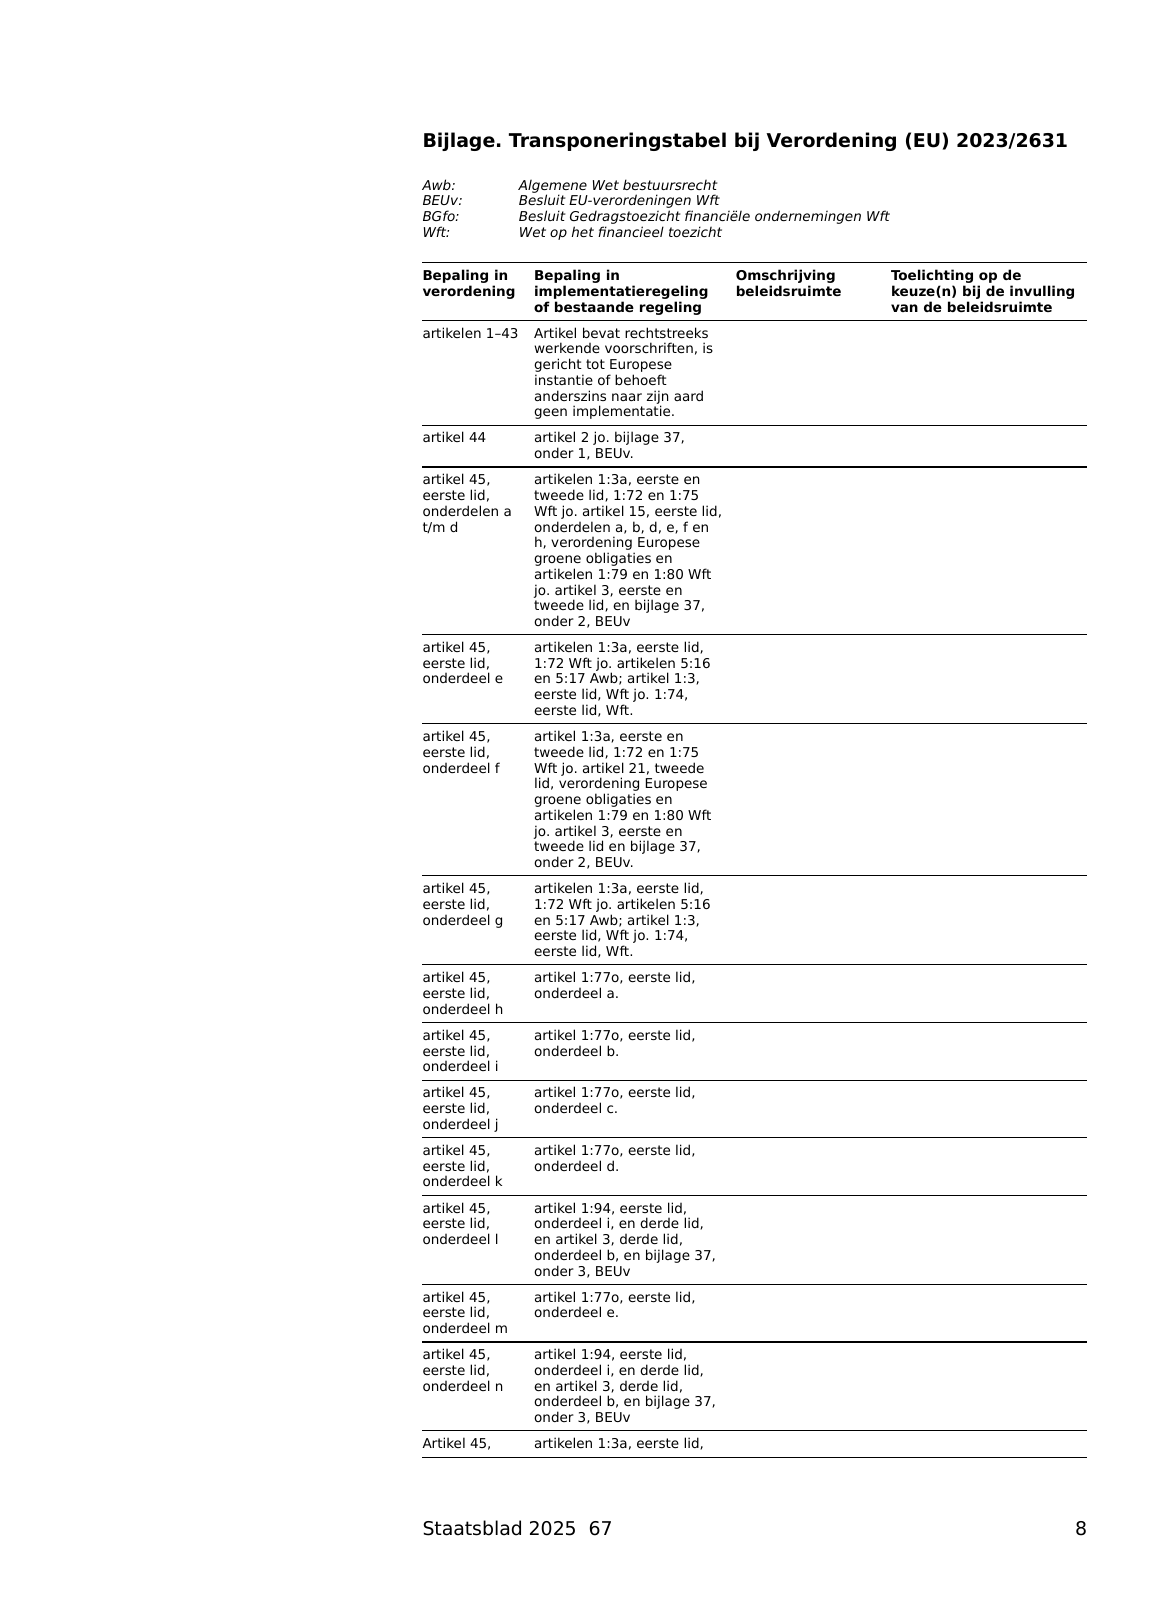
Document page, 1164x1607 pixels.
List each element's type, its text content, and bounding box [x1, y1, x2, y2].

table_cell [730, 426, 885, 466]
table_cell artikel 45, eerste lid, onderdeel k [422, 1138, 528, 1195]
subtitle Bijlage. Transponeringstabel bij Verordening (EU) 2023/2631 [422, 130, 1087, 152]
table_cell artikel 2 jo. bijlage 37, onder 1, BEUv. [528, 426, 729, 466]
table_cell BEUv: [422, 193, 513, 209]
table_cell artikel 1:77o, eerste lid, onderdeel e. [528, 1285, 729, 1341]
table_cell artikel 45, eerste lid, onderdeel g [422, 876, 528, 964]
table_cell artikelen 1:3a, eerste lid, [528, 1431, 729, 1457]
table_cell [730, 1431, 885, 1457]
table_cell artikel 1:3a, eerste en tweede lid, 1:72 en 1:75 Wft jo. artikel 21, tweede lid, verordening Europese groene obligaties en artikelen 1:79 en 1:80 Wft jo. artikel 3, eerste en tweede lid en bijlage 37, onder 2, BEUv. [528, 724, 729, 875]
table_cell [885, 1431, 1087, 1457]
table_header Omschrijving beleidsruimte [730, 263, 885, 320]
table_header Toelichting op de keuze(n) bij de invulling van de beleidsruimte [885, 263, 1087, 320]
table_cell Artikel 45, [422, 1431, 528, 1457]
table_cell artikel 45, eerste lid, onderdeel n [422, 1343, 528, 1430]
table_cell Besluit Gedragstoezicht financiële ondernemingen Wft [513, 209, 1087, 224]
table_cell artikel 1:94, eerste lid, onderdeel i, en derde lid, en artikel 3, derde lid, onderdeel b, en bijlage 37, onder 3, BEUv [528, 1196, 729, 1284]
table_cell [885, 876, 1087, 964]
table_header Algemene Wet bestuursrecht [513, 178, 1087, 193]
table_cell [730, 468, 885, 634]
table_cell artikel 45, eerste lid, onderdelen a t/m d [422, 468, 528, 634]
table_cell [730, 1285, 885, 1341]
table_header Bepaling in implementatieregeling of bestaande regeling [528, 263, 729, 320]
table_cell artikel 1:77o, eerste lid, onderdeel c. [528, 1081, 729, 1137]
table_cell [730, 1196, 885, 1284]
table_cell [730, 635, 885, 723]
table_cell [730, 965, 885, 1022]
table_cell Artikel bevat rechtstreeks werkende voorschriften, is gericht tot Europese instantie of behoeft anderszins naar zijn aard geen implementatie. [528, 321, 729, 424]
table_cell artikelen 1:3a, eerste lid, 1:72 Wft jo. artikelen 5:16 en 5:17 Awb; artikel 1:3, eerste lid, Wft jo. 1:74, eerste lid, Wft. [528, 635, 729, 723]
table_cell [885, 965, 1087, 1022]
table_header Bepaling in verordening [422, 263, 528, 320]
table_cell [885, 1081, 1087, 1137]
table_cell [885, 468, 1087, 634]
table_cell artikel 1:94, eerste lid, onderdeel i, en derde lid, en artikel 3, derde lid, onderdeel b, en bijlage 37, onder 3, BEUv [528, 1343, 729, 1430]
table_cell artikel 1:77o, eerste lid, onderdeel a. [528, 965, 729, 1022]
table_cell [885, 1285, 1087, 1341]
table_cell [730, 1081, 885, 1137]
table_cell Wft: [422, 225, 513, 240]
table_cell [885, 1343, 1087, 1430]
table_cell artikel 45, eerste lid, onderdeel i [422, 1023, 528, 1079]
table_cell [885, 1196, 1087, 1284]
table_cell artikelen 1–43 [422, 321, 528, 424]
table_cell artikel 45, eerste lid, onderdeel h [422, 965, 528, 1022]
table_cell artikel 45, eerste lid, onderdeel f [422, 724, 528, 875]
table_cell [885, 1138, 1087, 1195]
table_cell artikel 1:77o, eerste lid, onderdeel b. [528, 1023, 729, 1079]
table_cell Wet op het financieel toezicht [513, 225, 1087, 240]
table_cell [730, 321, 885, 424]
table_cell [730, 724, 885, 875]
table_cell artikel 44 [422, 426, 528, 466]
table_cell BGfo: [422, 209, 513, 224]
table_cell artikelen 1:3a, eerste en tweede lid, 1:72 en 1:75 Wft jo. artikel 15, eerste lid, onderdelen a, b, d, e, f en h, verordening Europese groene obligaties en artikelen 1:79 en 1:80 Wft jo. artikel 3, eerste en tweede lid, en bijlage 37, onder 2, BEUv [528, 468, 729, 634]
table_cell artikel 45, eerste lid, onderdeel j [422, 1081, 528, 1137]
table_cell [730, 876, 885, 964]
table_cell [885, 1023, 1087, 1079]
table_cell artikelen 1:3a, eerste lid, 1:72 Wft jo. artikelen 5:16 en 5:17 Awb; artikel 1:3, eerste lid, Wft jo. 1:74, eerste lid, Wft. [528, 876, 729, 964]
table_cell [885, 635, 1087, 723]
table_cell [885, 724, 1087, 875]
table_cell [730, 1138, 885, 1195]
table_cell artikel 45, eerste lid, onderdeel m [422, 1285, 528, 1341]
table_cell [885, 426, 1087, 466]
table_cell artikel 45, eerste lid, onderdeel l [422, 1196, 528, 1284]
table_cell [730, 1023, 885, 1079]
table_cell [885, 321, 1087, 424]
table_cell Besluit EU-verordeningen Wft [513, 193, 1087, 209]
table_cell artikel 1:77o, eerste lid, onderdeel d. [528, 1138, 729, 1195]
table_cell artikel 45, eerste lid, onderdeel e [422, 635, 528, 723]
table_header Awb: [422, 178, 513, 193]
table_cell [730, 1343, 885, 1430]
